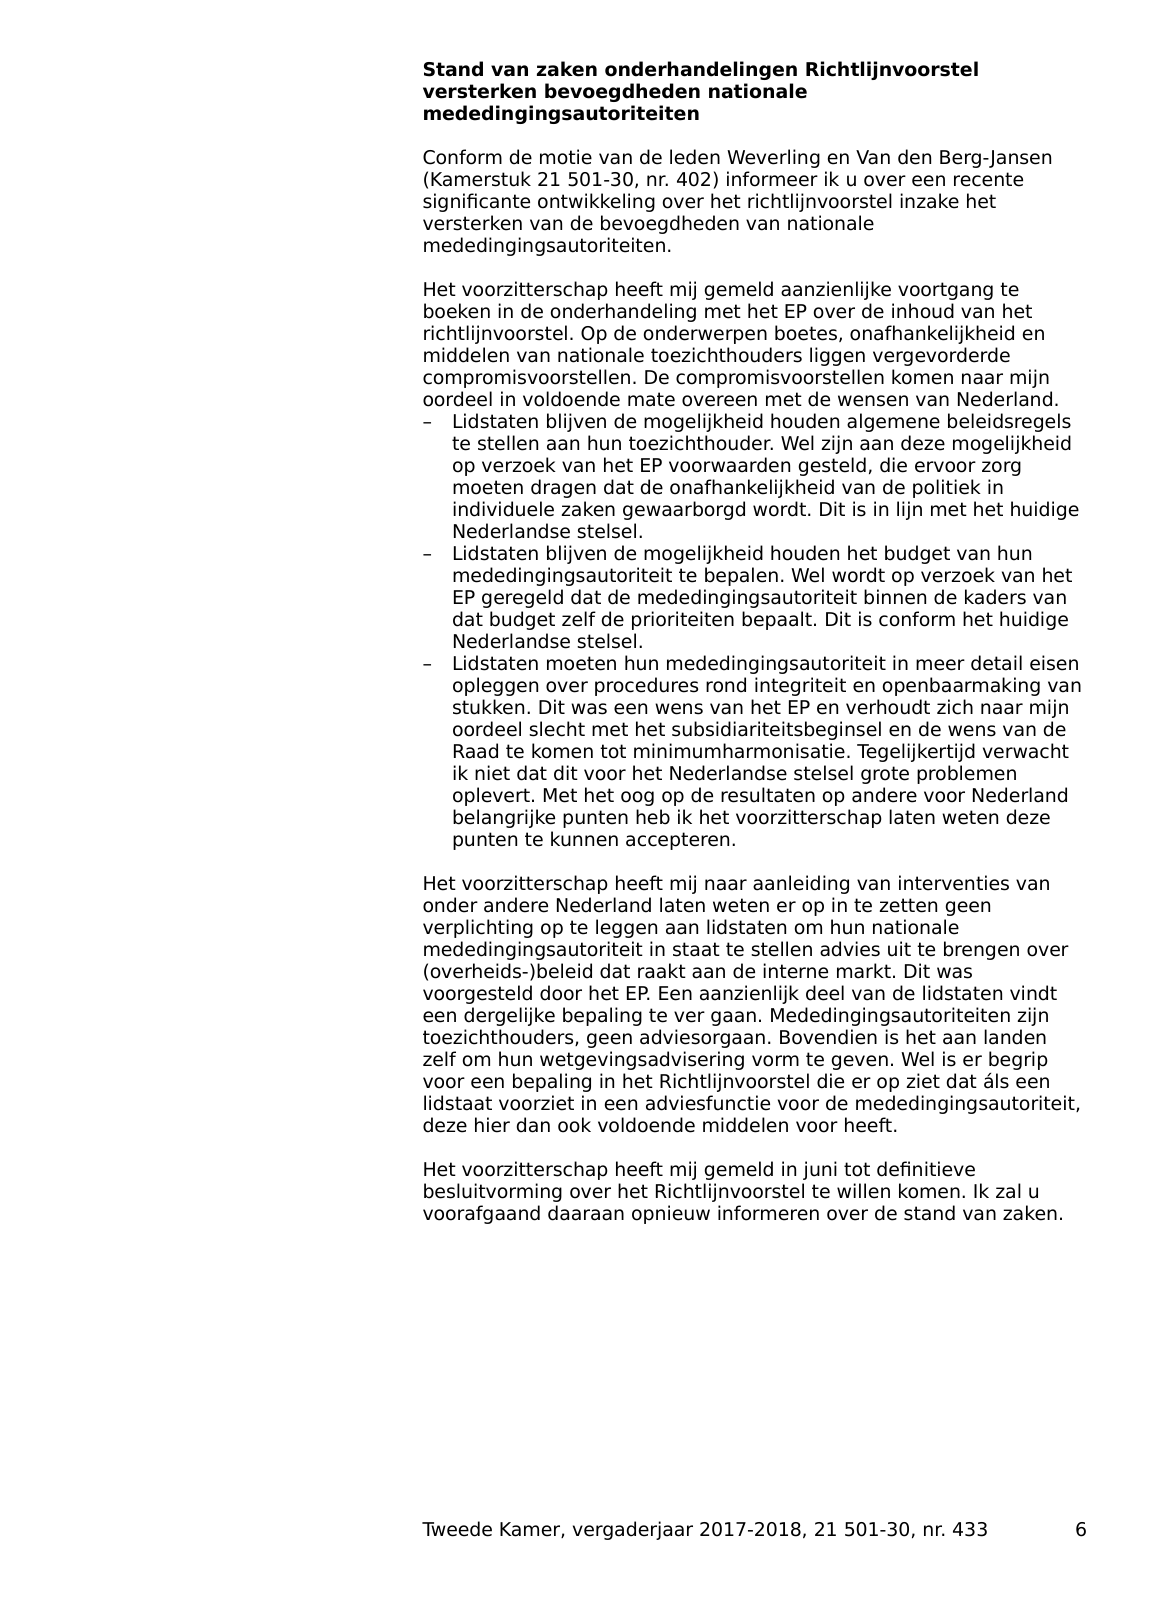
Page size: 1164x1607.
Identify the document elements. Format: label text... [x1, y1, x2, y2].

text – Lidstaten blijven de mogelijkheid houden het budget van hun mededingingsautoriteit te bepalen. Wel wordt op verzoek van het EP geregeld dat de mededingingsautoriteit binnen de kaders van dat budget zelf de prioriteiten bepaalt. Dit is conform het huidige Nederlandse stelsel. [422, 543, 1087, 653]
text – Lidstaten moeten hun mededingingsautoriteit in meer detail eisen opleggen over procedures rond integriteit en openbaarmaking van stukken. Dit was een wens van het EP en verhoudt zich naar mijn oordeel slecht met het subsidiariteitsbeginsel en de wens van de Raad te komen tot minimumharmonisatie. Tegelijkertijd verwacht ik niet dat dit voor het Nederlandse stelsel grote problemen oplevert. Met het oog op de resultaten op andere voor Nederland belangrijke punten heb ik het voorzitterschap laten weten deze punten te kunnen accepteren. [422, 653, 1087, 851]
text Het voorzitterschap heeft mij gemeld in juni tot definitieve besluitvorming over het Richtlijnvoorstel te willen komen. Ik zal u voorafgaand daaraan opnieuw informeren over de stand van zaken. [422, 1159, 1087, 1225]
text – Lidstaten blijven de mogelijkheid houden algemene beleidsregels te stellen aan hun toezichthouder. Wel zijn aan deze mogelijkheid op verzoek van het EP voorwaarden gesteld, die ervoor zorg moeten dragen dat de onafhankelijkheid van de politiek in individuele zaken gewaarborgd wordt. Dit is in lijn met het huidige Nederlandse stelsel. [422, 411, 1087, 543]
text Het voorzitterschap heeft mij naar aanleiding van interventies van onder andere Nederland laten weten er op in te zetten geen verplichting op te leggen aan lidstaten om hun nationale mededingingsautoriteit in staat te stellen advies uit te brengen over (overheids-)beleid dat raakt aan de interne markt. Dit was voorgesteld door het EP. Een aanzienlijk deel van de lidstaten vindt een dergelijke bepaling te ver gaan. Mededingingsautoriteiten zijn toezichthouders, geen adviesorgaan. Bovendien is het aan landen zelf om hun wetgevingsadvisering vorm te geven. Wel is er begrip voor een bepaling in het Richtlijnvoorstel die er op ziet dat áls een lidstaat voorziet in een adviesfunctie voor de mededingingsautoriteit, deze hier dan ook voldoende middelen voor heeft. [422, 873, 1087, 1137]
text Het voorzitterschap heeft mij gemeld aanzienlijke voortgang te boeken in de onderhandeling met het EP over de inhoud van het richtlijnvoorstel. Op de onderwerpen boetes, onafhankelijkheid en middelen van nationale toezichthouders liggen vergevorderde compromisvoorstellen. De compromisvoorstellen komen naar mijn oordeel in voldoende mate overeen met de wensen van Nederland. [422, 279, 1087, 411]
text Conform de motie van de leden Weverling en Van den Berg-Jansen (Kamerstuk 21 501-30, nr. 402) informeer ik u over een recente significante ontwikkeling over het richtlijnvoorstel inzake het versterken van de bevoegdheden van nationale mededingingsautoriteiten. [422, 147, 1087, 257]
subtitle Stand van zaken onderhandelingen Richtlijnvoorstel versterken bevoegdheden nationale mededingingsautoriteiten [422, 59, 1087, 125]
